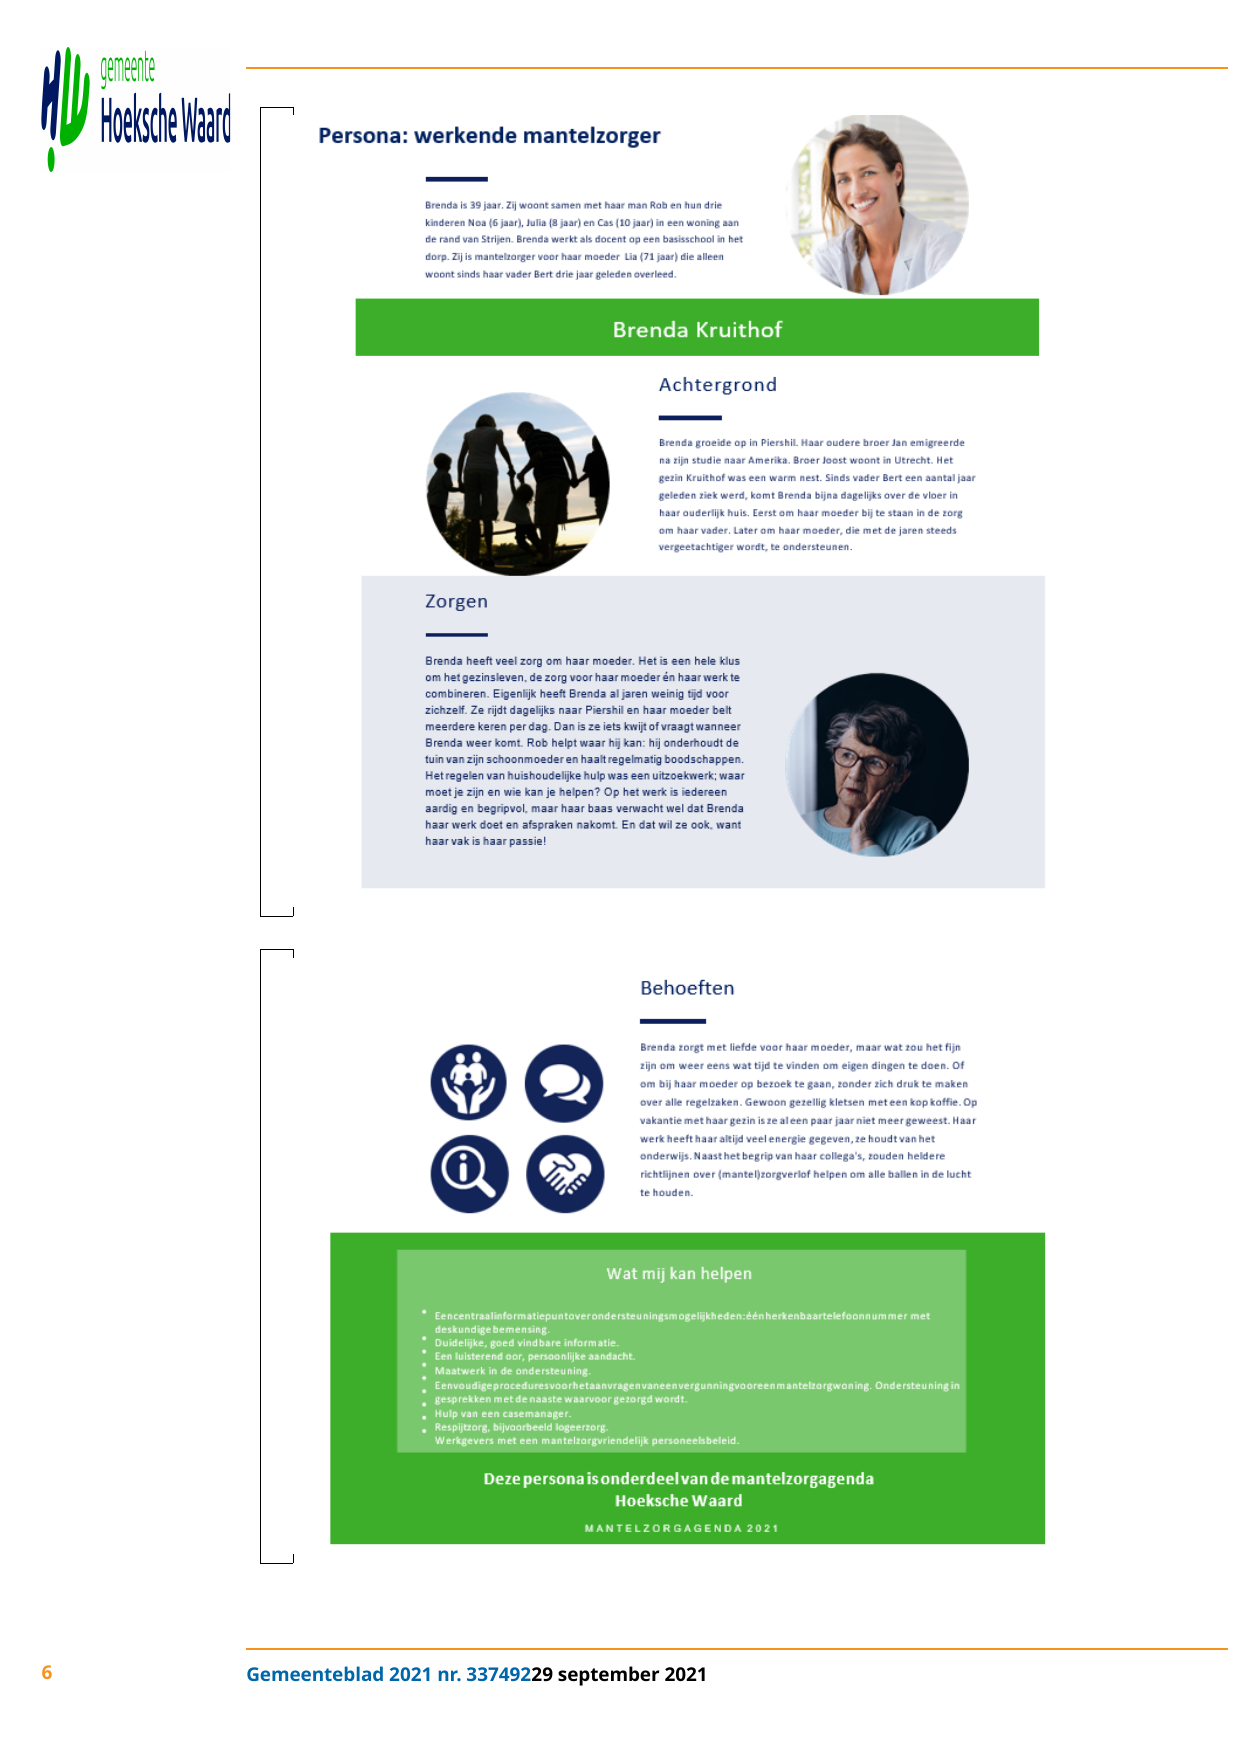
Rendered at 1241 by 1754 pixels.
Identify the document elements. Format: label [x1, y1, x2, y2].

picture [41, 47, 231, 172]
picture [268, 115, 1155, 907]
picture [268, 958, 1125, 1554]
